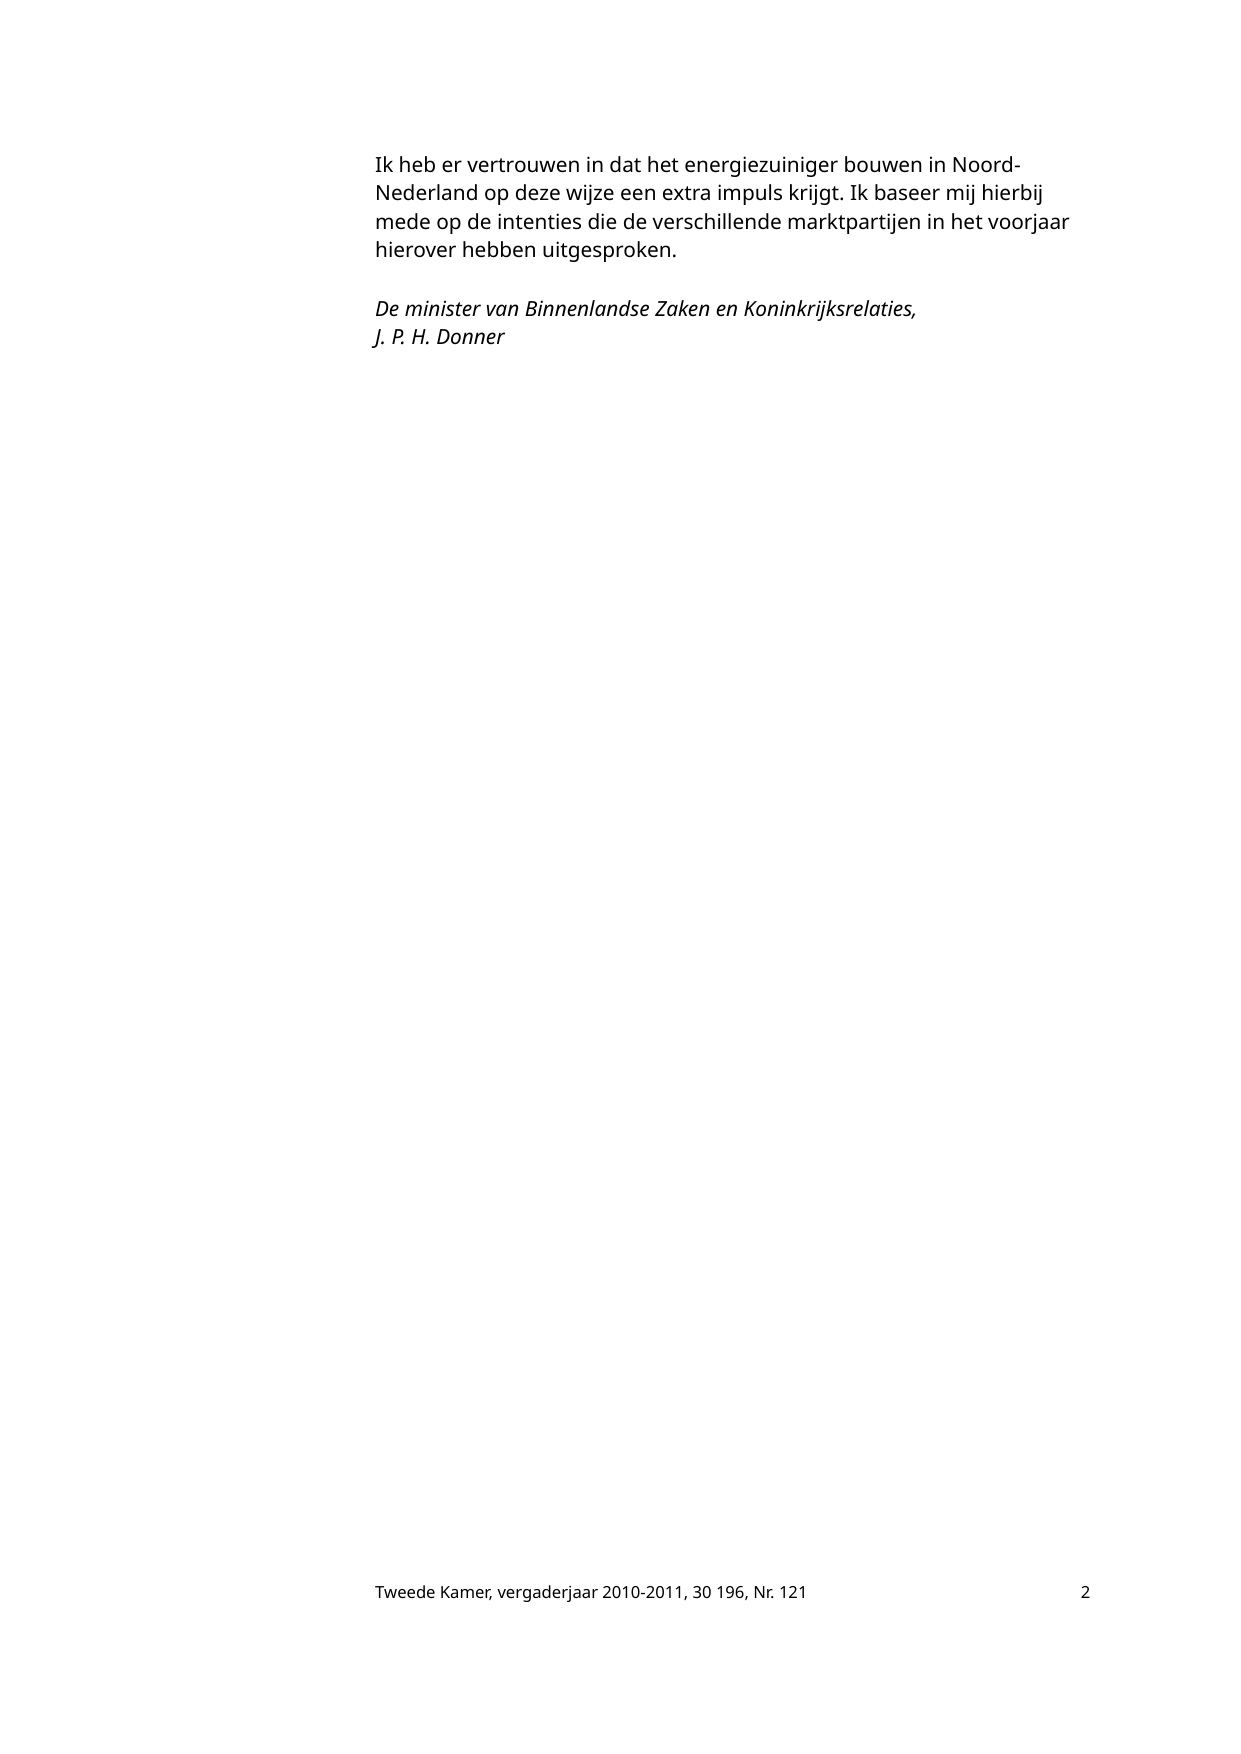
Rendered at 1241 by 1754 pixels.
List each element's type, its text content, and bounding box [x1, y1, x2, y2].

text J. P. H. Donner [375, 322, 1090, 351]
text Ik heb er vertrouwen in dat het energiezuiniger bouwen in Noord-Nederland op deze wijze een extra impuls krijgt. Ik baseer mij hierbij mede op de intenties die de verschillende marktpartijen in het voorjaar hierover hebben uitgesproken. [375, 150, 1090, 264]
text De minister van Binnenlandse Zaken en Koninkrijksrelaties, [375, 294, 1090, 322]
